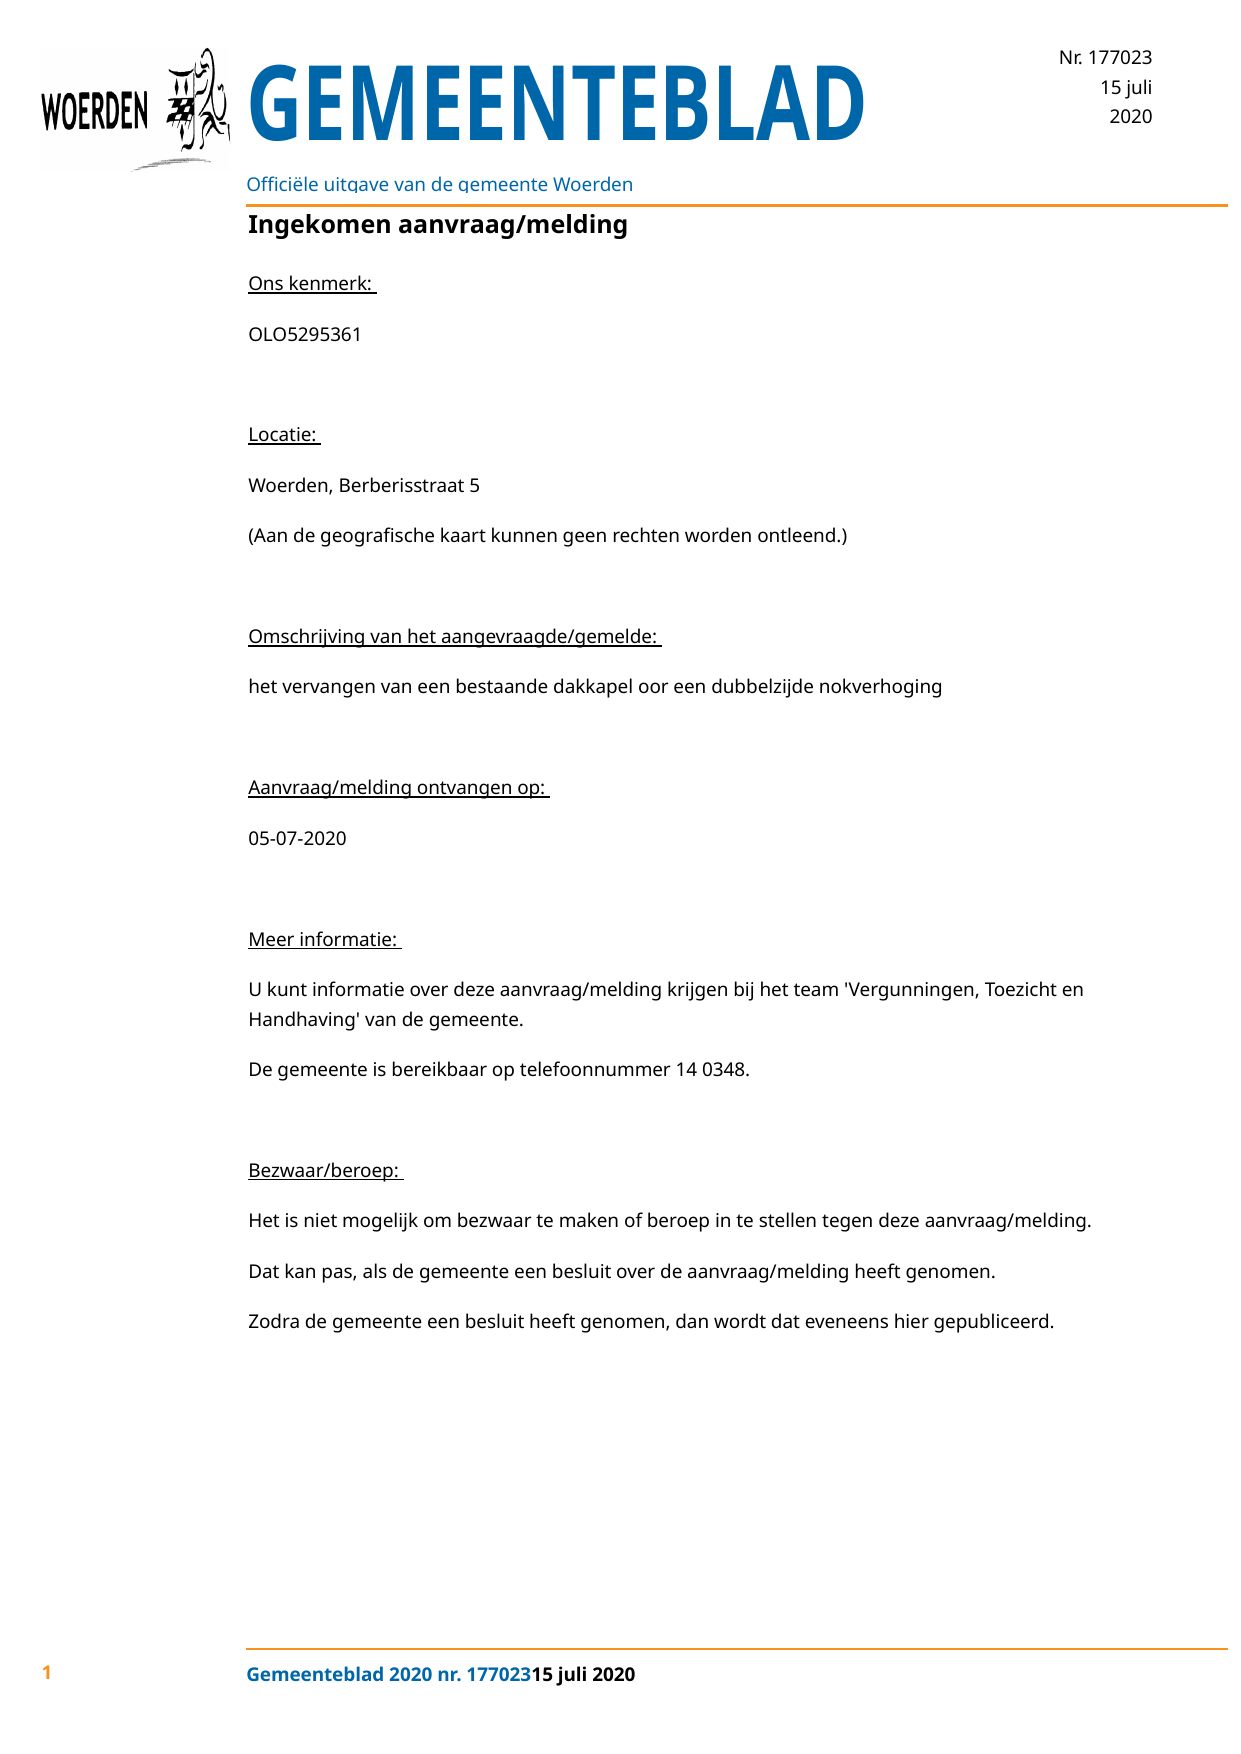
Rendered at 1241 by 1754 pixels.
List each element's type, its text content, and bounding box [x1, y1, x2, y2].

text De gemeente is bereikbaar op telefoonnummer 14 0348. [248, 1056, 1152, 1082]
text 05-07-2020 [248, 825, 1152, 851]
text Meer informatie: [248, 926, 1152, 951]
text OLO5295361 [248, 321, 1152, 346]
text Locatie: [248, 422, 1152, 447]
text Dat kan pas, als de gemeente een besluit over de aanvraag/melding heeft genomen. [248, 1258, 1152, 1283]
text (Aan de geografische kaart kunnen geen rechten worden ontleend.) [248, 522, 1152, 548]
text Ingekomen aanvraag/melding [248, 207, 1152, 241]
text Omschrijving van het aangevraagde/gemelde: [248, 623, 1152, 649]
text Zodra de gemeente een besluit heeft genomen, dan wordt dat eveneens hier gepubliceerd. [248, 1308, 1152, 1334]
text Het is niet mogelijk om bezwaar te maken of beroep in te stellen tegen deze aanvraag/melding. [248, 1207, 1152, 1233]
picture [41, 47, 231, 172]
text Aanvraag/melding ontvangen op: [248, 774, 1152, 800]
text het vervangen van een bestaande dakkapel oor een dubbelzijde nokverhoging [248, 674, 1152, 699]
text U kunt informatie over deze aanvraag/melding krijgen bij het team 'Vergunningen, Toezicht en Handhaving' van de gemeente. [248, 976, 1152, 1031]
text Woerden, Berberisstraat 5 [248, 472, 1152, 498]
text Bezwaar/beroep: [248, 1157, 1152, 1183]
text Ons kenmerk: [248, 270, 1152, 296]
